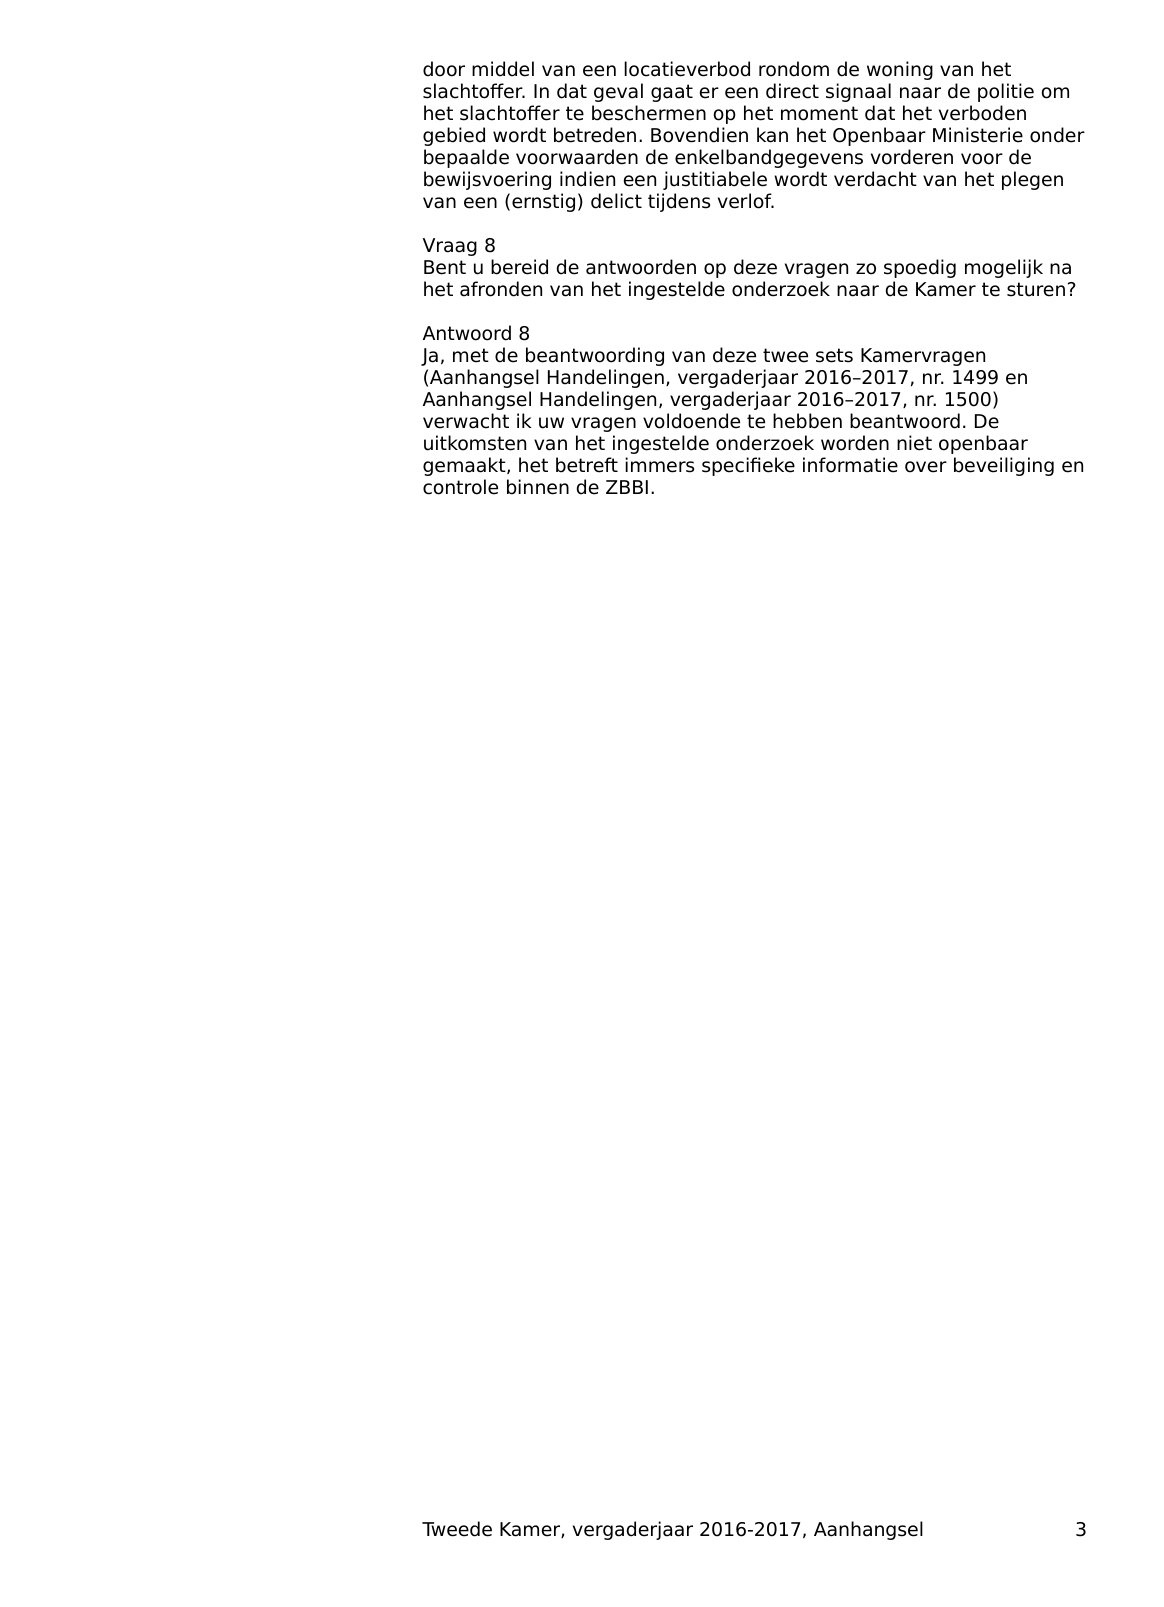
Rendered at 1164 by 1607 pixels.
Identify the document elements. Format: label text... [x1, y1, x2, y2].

text door middel van een locatieverbod rondom de woning van het slachtoffer. In dat geval gaat er een direct signaal naar de politie om het slachtoffer te beschermen op het moment dat het verboden gebied wordt betreden. Bovendien kan het Openbaar Ministerie onder bepaalde voorwaarden de enkelbandgegevens vorderen voor de bewijsvoering indien een justitiabele wordt verdacht van het plegen van een (ernstig) delict tijdens verlof. [422, 59, 1087, 213]
text Vraag 8 [422, 235, 1087, 257]
text Ja, met de beantwoording van deze twee sets Kamervragen (Aanhangsel Handelingen, vergaderjaar 2016–2017, nr. 1499 en Aanhangsel Handelingen, vergaderjaar 2016–2017, nr. 1500) verwacht ik uw vragen voldoende te hebben beantwoord. De uitkomsten van het ingestelde onderzoek worden niet openbaar gemaakt, het betreft immers specifieke informatie over beveiliging en controle binnen de ZBBI. [422, 345, 1087, 499]
text Bent u bereid de antwoorden op deze vragen zo spoedig mogelijk na het afronden van het ingestelde onderzoek naar de Kamer te sturen? [422, 257, 1087, 301]
text Antwoord 8 [422, 323, 1087, 345]
